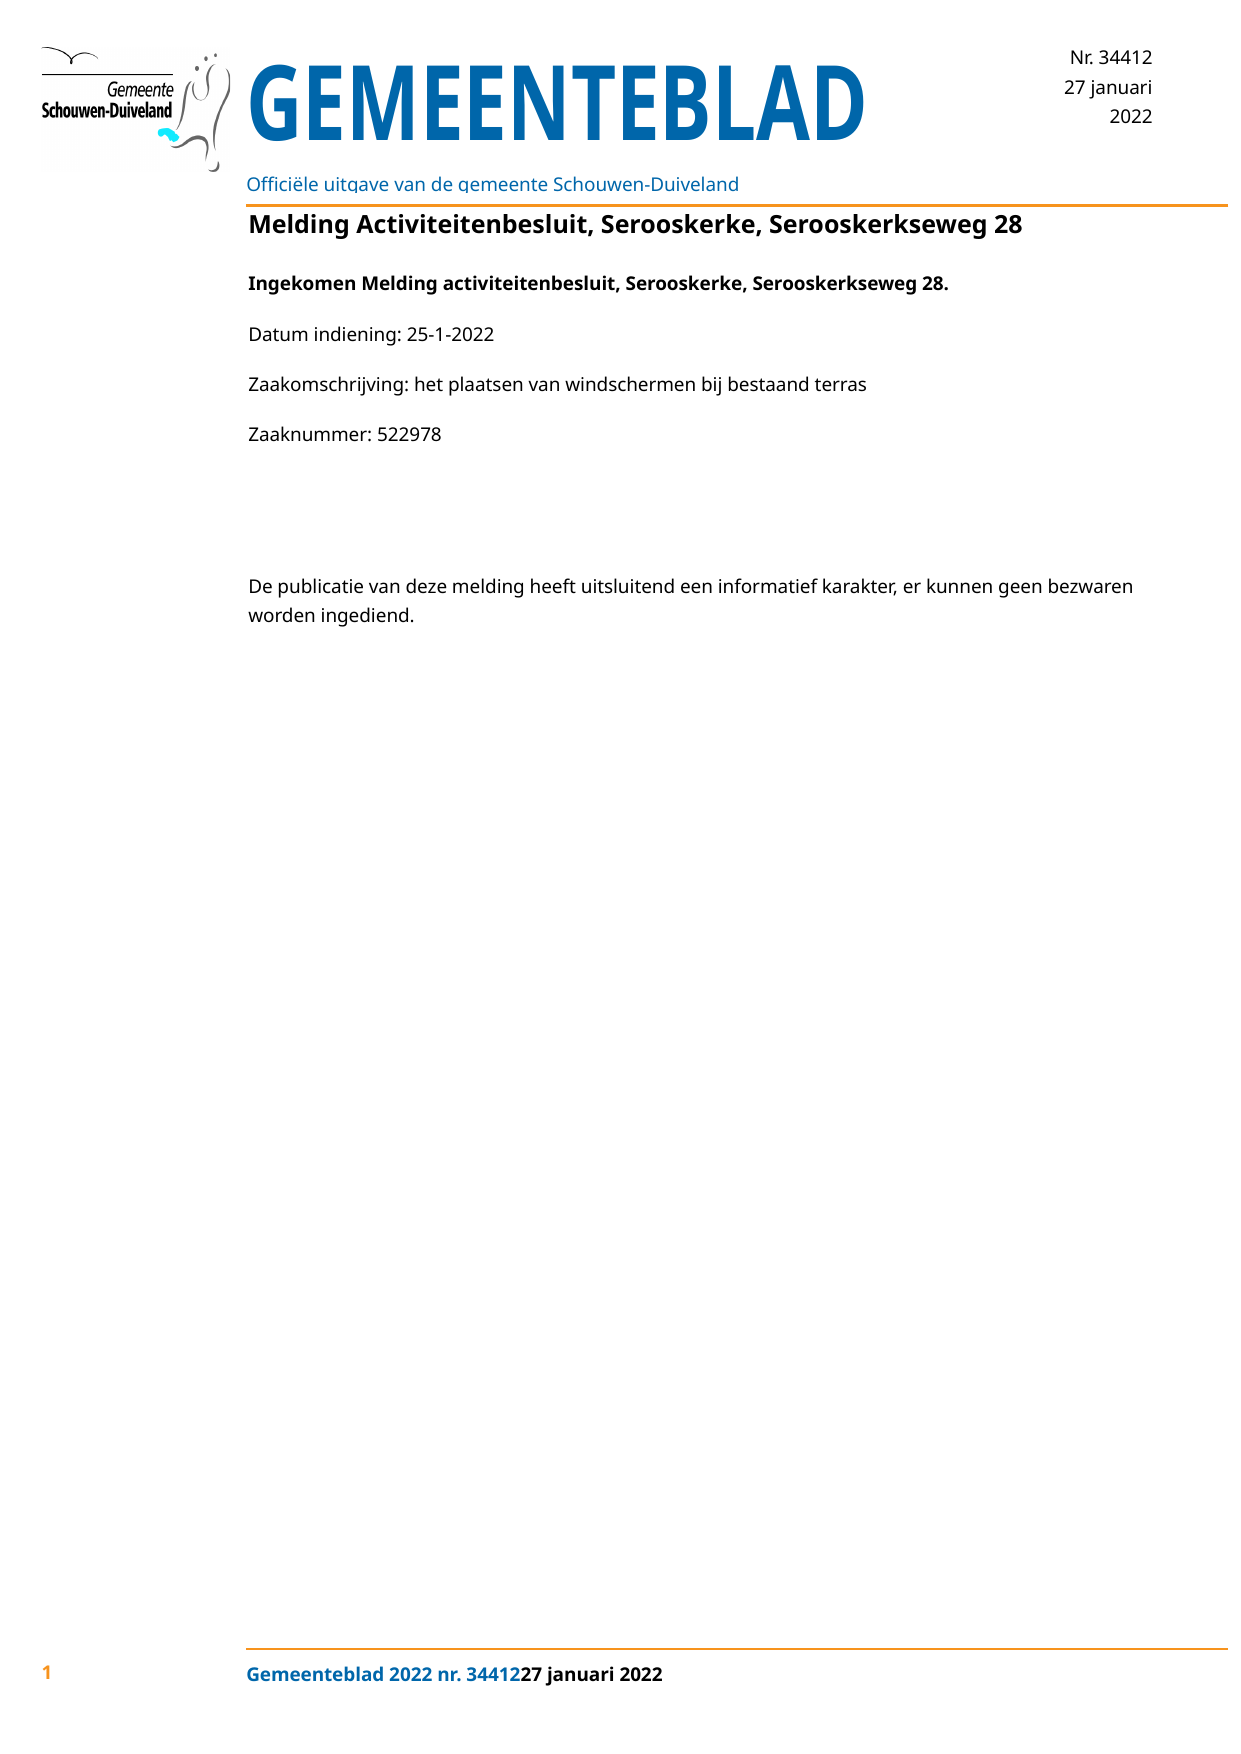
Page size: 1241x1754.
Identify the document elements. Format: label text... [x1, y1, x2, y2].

text Datum indiening: 25-1-2022 [248, 321, 1152, 346]
text Ingekomen Melding activiteitenbesluit, Serooskerke, Serooskerkseweg 28. [248, 270, 1152, 296]
text Zaakomschrijving: het plaatsen van windschermen bij bestaand terras [248, 371, 1152, 397]
text Melding Activiteitenbesluit, Serooskerke, Serooskerkseweg 28 [248, 207, 1152, 241]
text Zaaknummer: 522978 [248, 422, 1152, 447]
picture [41, 47, 231, 172]
text De publicatie van deze melding heeft uitsluitend een informatief karakter, er kunnen geen bezwaren worden ingediend. [248, 573, 1152, 628]
